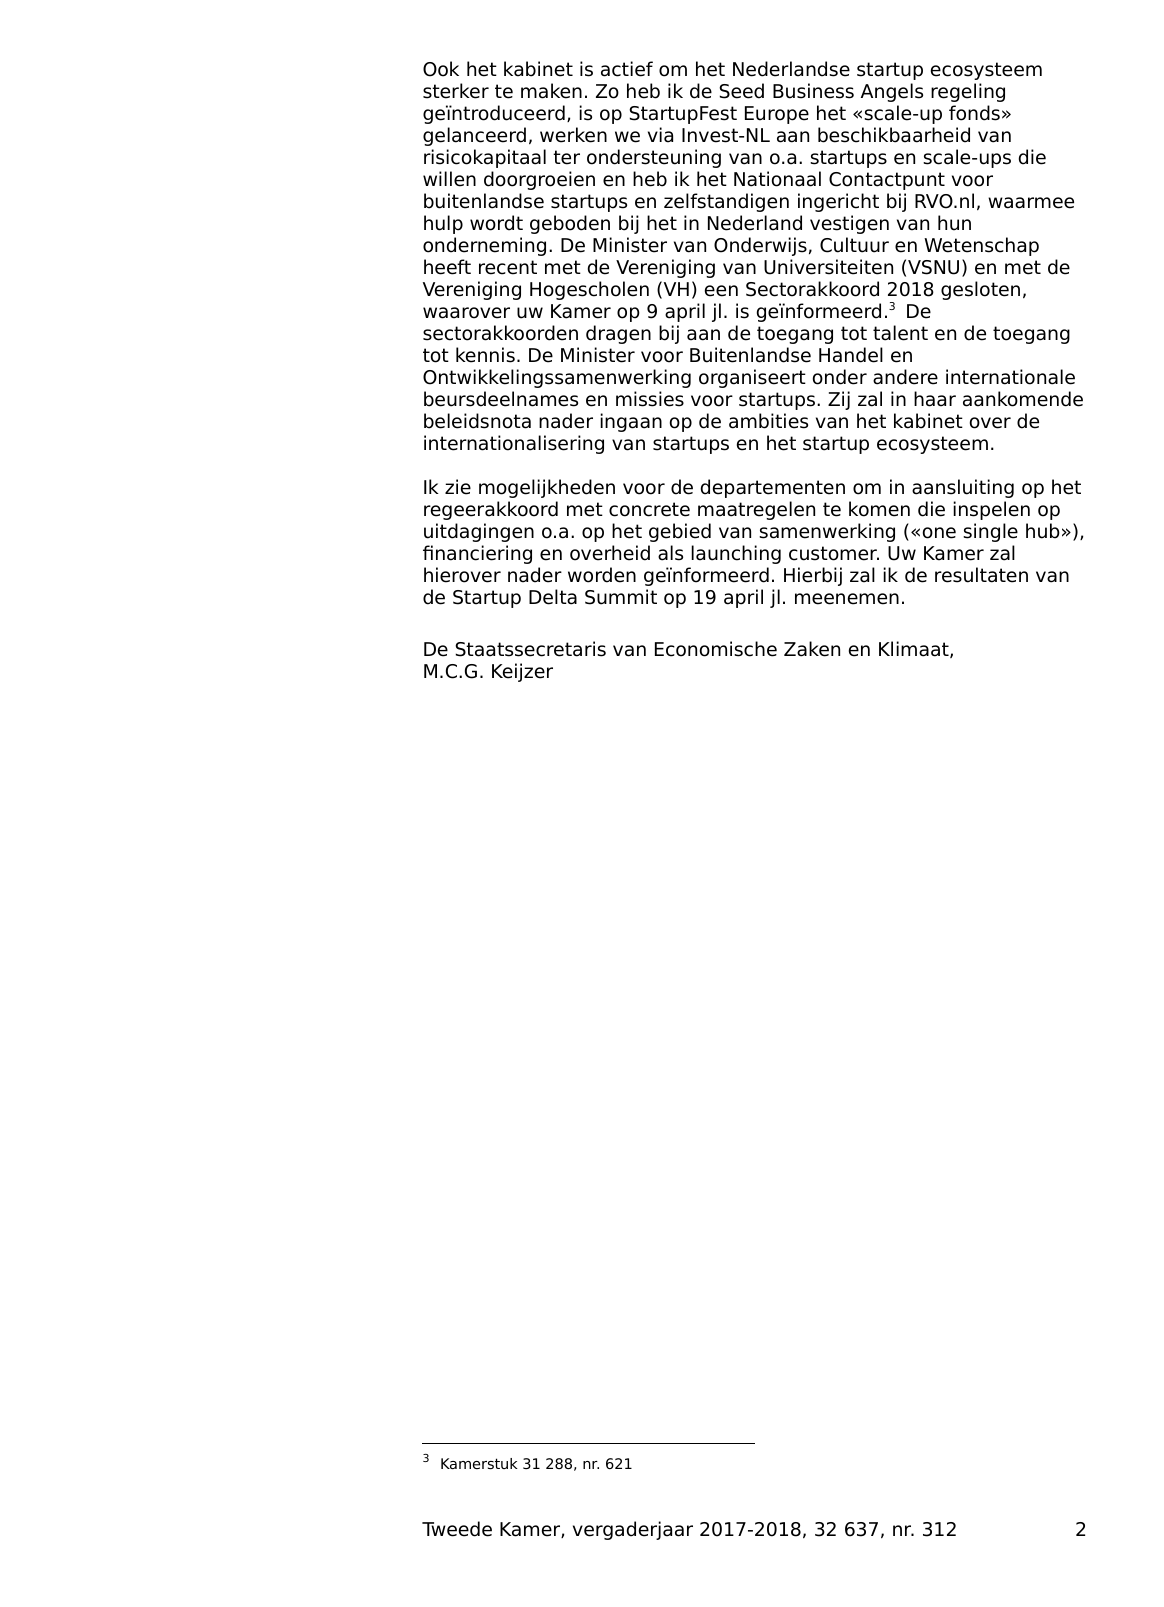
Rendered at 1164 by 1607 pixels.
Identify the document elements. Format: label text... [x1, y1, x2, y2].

text De Staatssecretaris van Economische Zaken en Klimaat, M.C.G. Keijzer [422, 639, 1087, 683]
text Ook het kabinet is actief om het Nederlandse startup ecosysteem sterker te maken. Zo heb ik de Seed Business Angels regeling geïntroduceerd, is op StartupFest Europe het «scale-up fonds» gelanceerd, werken we via Invest-NL aan beschikbaarheid van risicokapitaal ter ondersteuning van o.a. startups en scale-ups die willen doorgroeien en heb ik het Nationaal Contactpunt voor buitenlandse startups en zelfstandigen ingericht bij RVO.nl, waarmee hulp wordt geboden bij het in Nederland vestigen van hun onderneming. De Minister van Onderwijs, Cultuur en Wetenschap heeft recent met de Vereniging van Universiteiten (VSNU) en met de Vereniging Hogescholen (VH) een Sectorakkoord 2018 gesloten, waarover uw Kamer op 9 april jl. is geïnformeerd. De sectorakkoorden dragen bij aan de toegang tot talent en de toegang tot kennis. De Minister voor Buitenlandse Handel en Ontwikkelingssamenwerking organiseert onder andere internationale beursdeelnames en missies voor startups. Zij zal in haar aankomende beleidsnota nader ingaan op de ambities van het kabinet over de internationalisering van startups en het startup ecosysteem. [422, 59, 1087, 455]
text Kamerstuk 31 288, nr. 621 [422, 1452, 1087, 1474]
text Ik zie mogelijkheden voor de departementen om in aansluiting op het regeerakkoord met concrete maatregelen te komen die inspelen op uitdagingen o.a. op het gebied van samenwerking («one single hub»), financiering en overheid als launching customer. Uw Kamer zal hierover nader worden geïnformeerd. Hierbij zal ik de resultaten van de Startup Delta Summit op 19 april jl. meenemen. [422, 477, 1087, 609]
